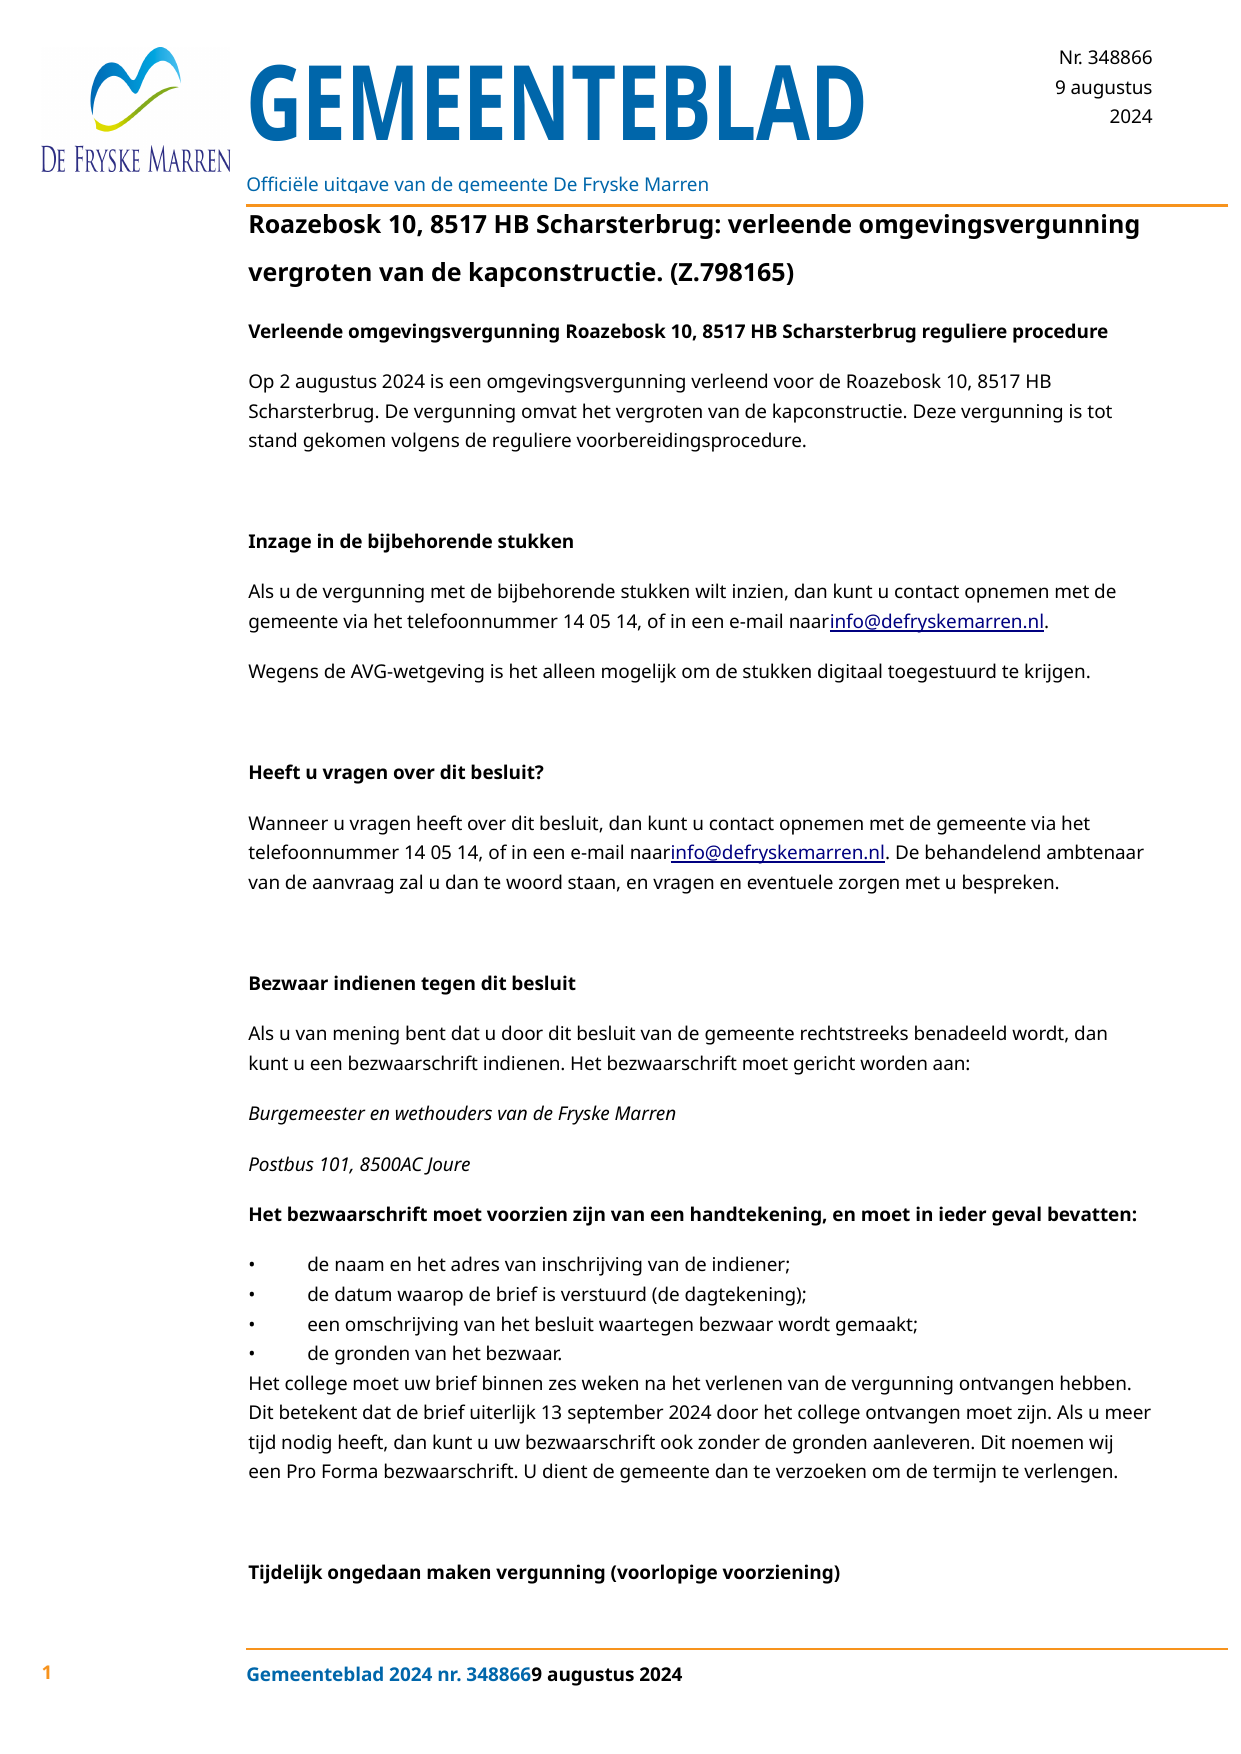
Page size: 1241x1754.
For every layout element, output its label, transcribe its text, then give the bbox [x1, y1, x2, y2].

picture [41, 47, 231, 172]
text Wanneer u vragen heeft over dit besluit, dan kunt u contact opnemen met de gemeente via het telefoonnummer 14 05 14, of in een e-mail naarinfo@defryskemarren.nl. De behandelend ambtenaar van de aanvraag zal u dan te woord staan, en vragen en eventuele zorgen met u bespreken. [248, 810, 1152, 895]
text Tijdelijk ongedaan maken vergunning (voorlopige voorziening) [248, 1559, 1152, 1585]
list een omschrijving van het besluit waartegen bezwaar wordt gemaakt; [248, 1311, 1152, 1337]
text Op 2 augustus 2024 is een omgevingsvergunning verleend voor de Roazebosk 10, 8517 HB Scharsterbrug. De vergunning omvat het vergroten van de kapconstructie. Deze vergunning is tot stand gekomen volgens de reguliere voorbereidingsprocedure. [248, 368, 1152, 453]
text Burgemeester en wethouders van de Fryske Marren [248, 1100, 1152, 1126]
text Als u van mening bent dat u door dit besluit van de gemeente rechtstreeks benadeeld wordt, dan kunt u een bezwaarschrift indienen. Het bezwaarschrift moet gericht worden aan: [248, 1020, 1152, 1076]
text Verleende omgevingsvergunning Roazebosk 10, 8517 HB Scharsterbrug reguliere procedure [248, 318, 1152, 344]
text Heeft u vragen over dit besluit? [248, 759, 1152, 785]
text Postbus 101, 8500AC Joure [248, 1151, 1152, 1177]
text Als u de vergunning met de bijbehorende stukken wilt inzien, dan kunt u contact opnemen met de gemeente via het telefoonnummer 14 05 14, of in een e-mail naarinfo@defryskemarren.nl. [248, 579, 1152, 634]
text Inzage in de bijbehorende stukken [248, 528, 1152, 554]
text Bezwaar indienen tegen dit besluit [248, 970, 1152, 996]
list de datum waarop de brief is verstuurd (de dagtekening); [248, 1281, 1152, 1307]
list de naam en het adres van inschrijving van de indiener; [248, 1252, 1152, 1277]
text Wegens de AVG-wetgeving is het alleen mogelijk om de stukken digitaal toegestuurd te krijgen. [248, 659, 1152, 684]
text Roazebosk 10, 8517 HB Scharsterbrug: verleende omgevingsvergunning vergroten van de kapconstructie. (Z.798165) [248, 207, 1152, 288]
text Het college moet uw brief binnen zes weken na het verlenen van de vergunning ontvangen hebben. Dit betekent dat de brief uiterlijk 13 september 2024 door het college ontvangen moet zijn. Als u meer tijd nodig heeft, dan kunt u uw bezwaarschrift ook zonder de gronden aanleveren. Dit noemen wij een Pro Forma bezwaarschrift. U dient de gemeente dan te verzoeken om de termijn te verlengen. [248, 1370, 1152, 1484]
text Het bezwaarschrift moet voorzien zijn van een handtekening, en moet in ieder geval bevatten: [248, 1201, 1152, 1227]
list de gronden van het bezwaar. [248, 1340, 1152, 1366]
